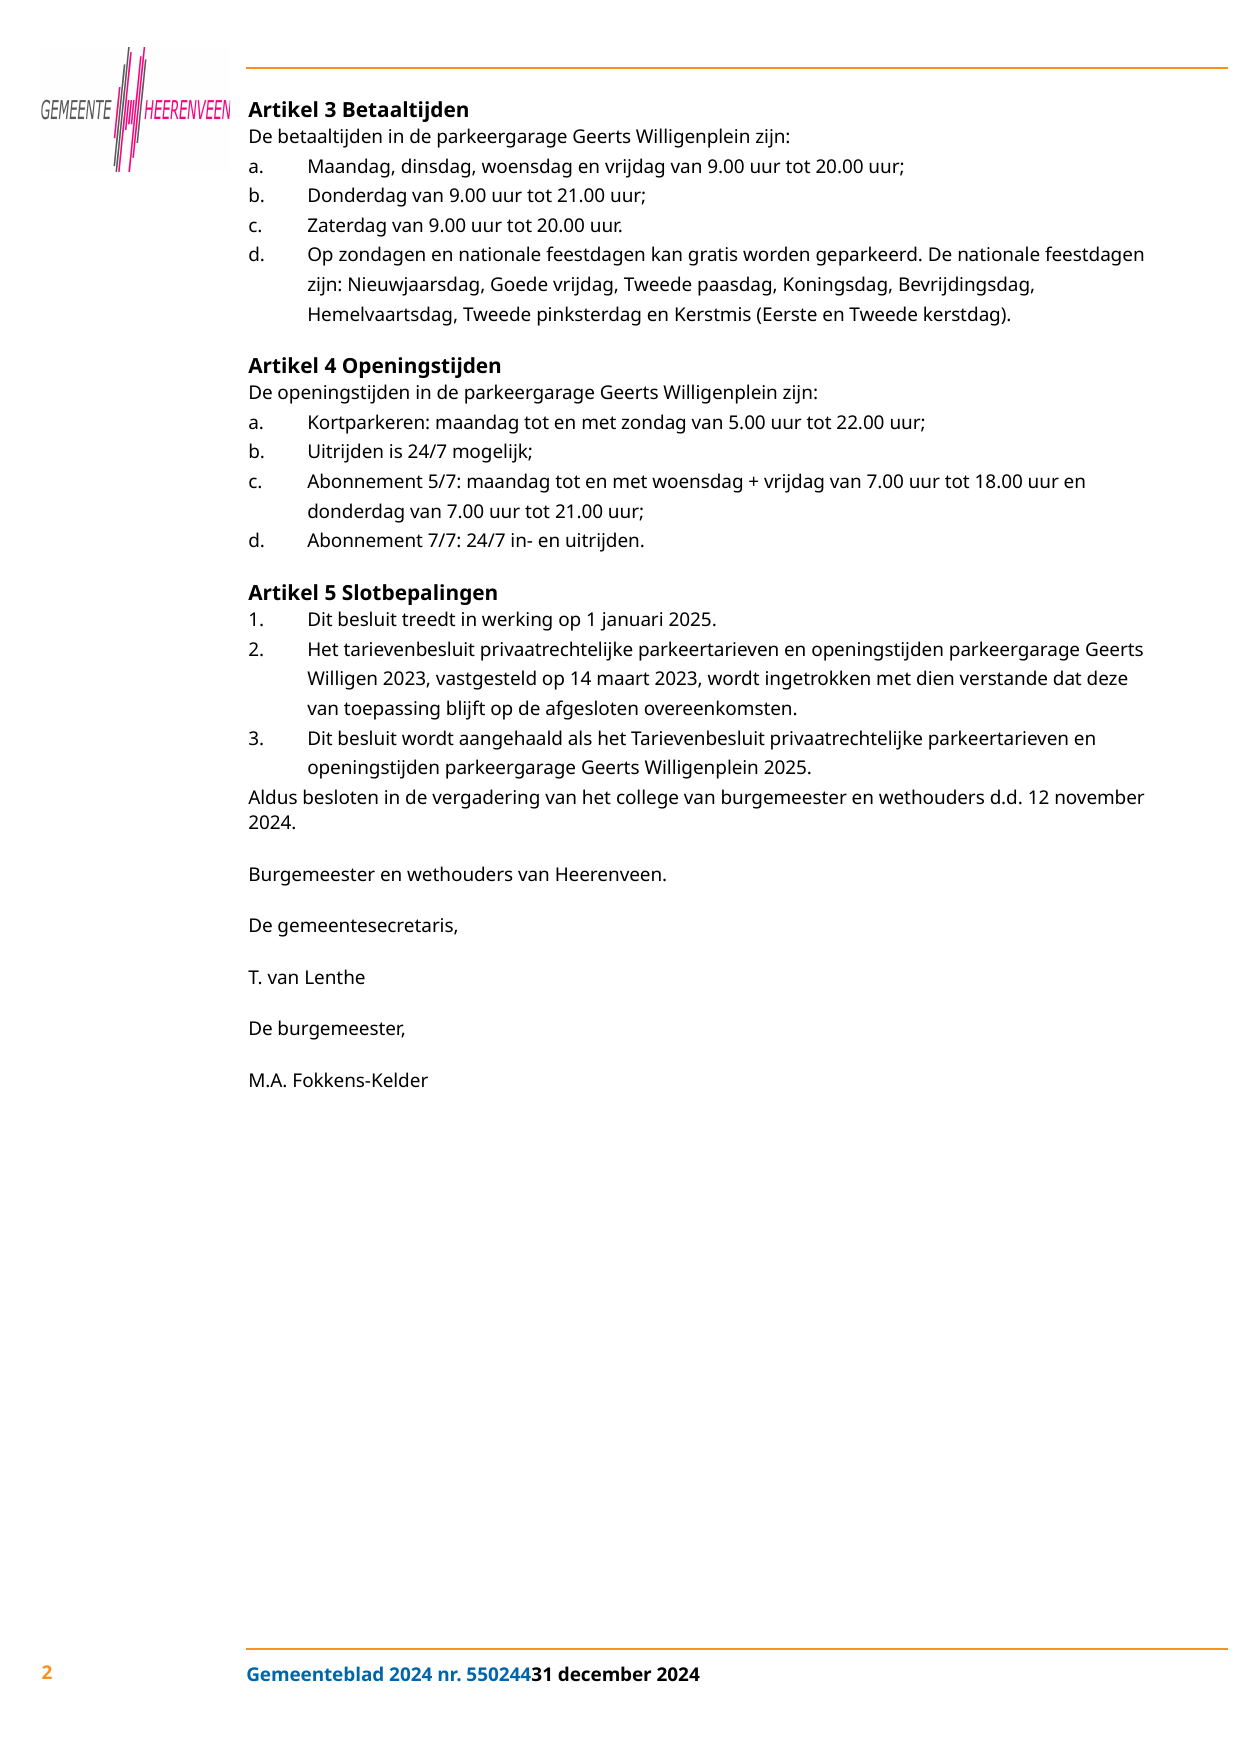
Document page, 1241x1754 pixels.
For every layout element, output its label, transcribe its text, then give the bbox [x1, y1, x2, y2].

text De gemeentesecretaris, [248, 912, 1152, 938]
list Maandag, dinsdag, woensdag en vrijdag van 9.00 uur tot 20.00 uur; [248, 153, 1152, 178]
text De betaaltijden in de parkeergarage Geerts Willigenplein zijn: [248, 123, 1152, 149]
list Abonnement 7/7: 24/7 in- en uitrijden. [248, 527, 1152, 553]
list Dit besluit treedt in werking op 1 januari 2025. [248, 606, 1152, 632]
text De openingstijden in de parkeergarage Geerts Willigenplein zijn: [248, 379, 1152, 405]
list Donderdag van 9.00 uur tot 21.00 uur; [248, 182, 1152, 208]
list Abonnement 5/7: maandag tot en met woensdag + vrijdag van 7.00 uur tot 18.00 uur en donderdag van 7.00 uur tot 21.00 uur; [248, 468, 1152, 524]
text De burgemeester, [248, 1015, 1152, 1041]
list Het tarievenbesluit privaatrechtelijke parkeertarieven en openingstijden parkeergarage Geerts Willigen 2023, vastgesteld op 14 maart 2023, wordt ingetrokken met dien verstande dat deze van toepassing blijft op de afgesloten overeenkomsten. [248, 636, 1152, 721]
list Dit besluit wordt aangehaald als het Tarievenbesluit privaatrechtelijke parkeertarieven en openingstijden parkeergarage Geerts Willigenplein 2025. [248, 725, 1152, 780]
text Artikel 3 Betaaltijden [248, 95, 1152, 123]
text Artikel 5 Slotbepalingen [248, 578, 1152, 606]
text Aldus besloten in de vergadering van het college van burgemeester en wethouders d.d. 12 november 2024. [248, 784, 1152, 835]
text M.A. Fokkens-Kelder [248, 1067, 1152, 1093]
list Zaterdag van 9.00 uur tot 20.00 uur. [248, 212, 1152, 238]
picture [41, 47, 231, 172]
list Op zondagen en nationale feestdagen kan gratis worden geparkeerd. De nationale feestdagen zijn: Nieuwjaarsdag, Goede vrijdag, Tweede paasdag, Koningsdag, Bevrijdingsdag, Hemelvaartsdag, Tweede pinksterdag en Kerstmis (Eerste en Tweede kerstdag). [248, 242, 1152, 326]
text Burgemeester en wethouders van Heerenveen. [248, 861, 1152, 887]
list Kortparkeren: maandag tot en met zondag van 5.00 uur tot 22.00 uur; [248, 409, 1152, 435]
list Uitrijden is 24/7 mogelijk; [248, 439, 1152, 464]
text T. van Lenthe [248, 964, 1152, 990]
text Artikel 4 Openingstijden [248, 351, 1152, 379]
